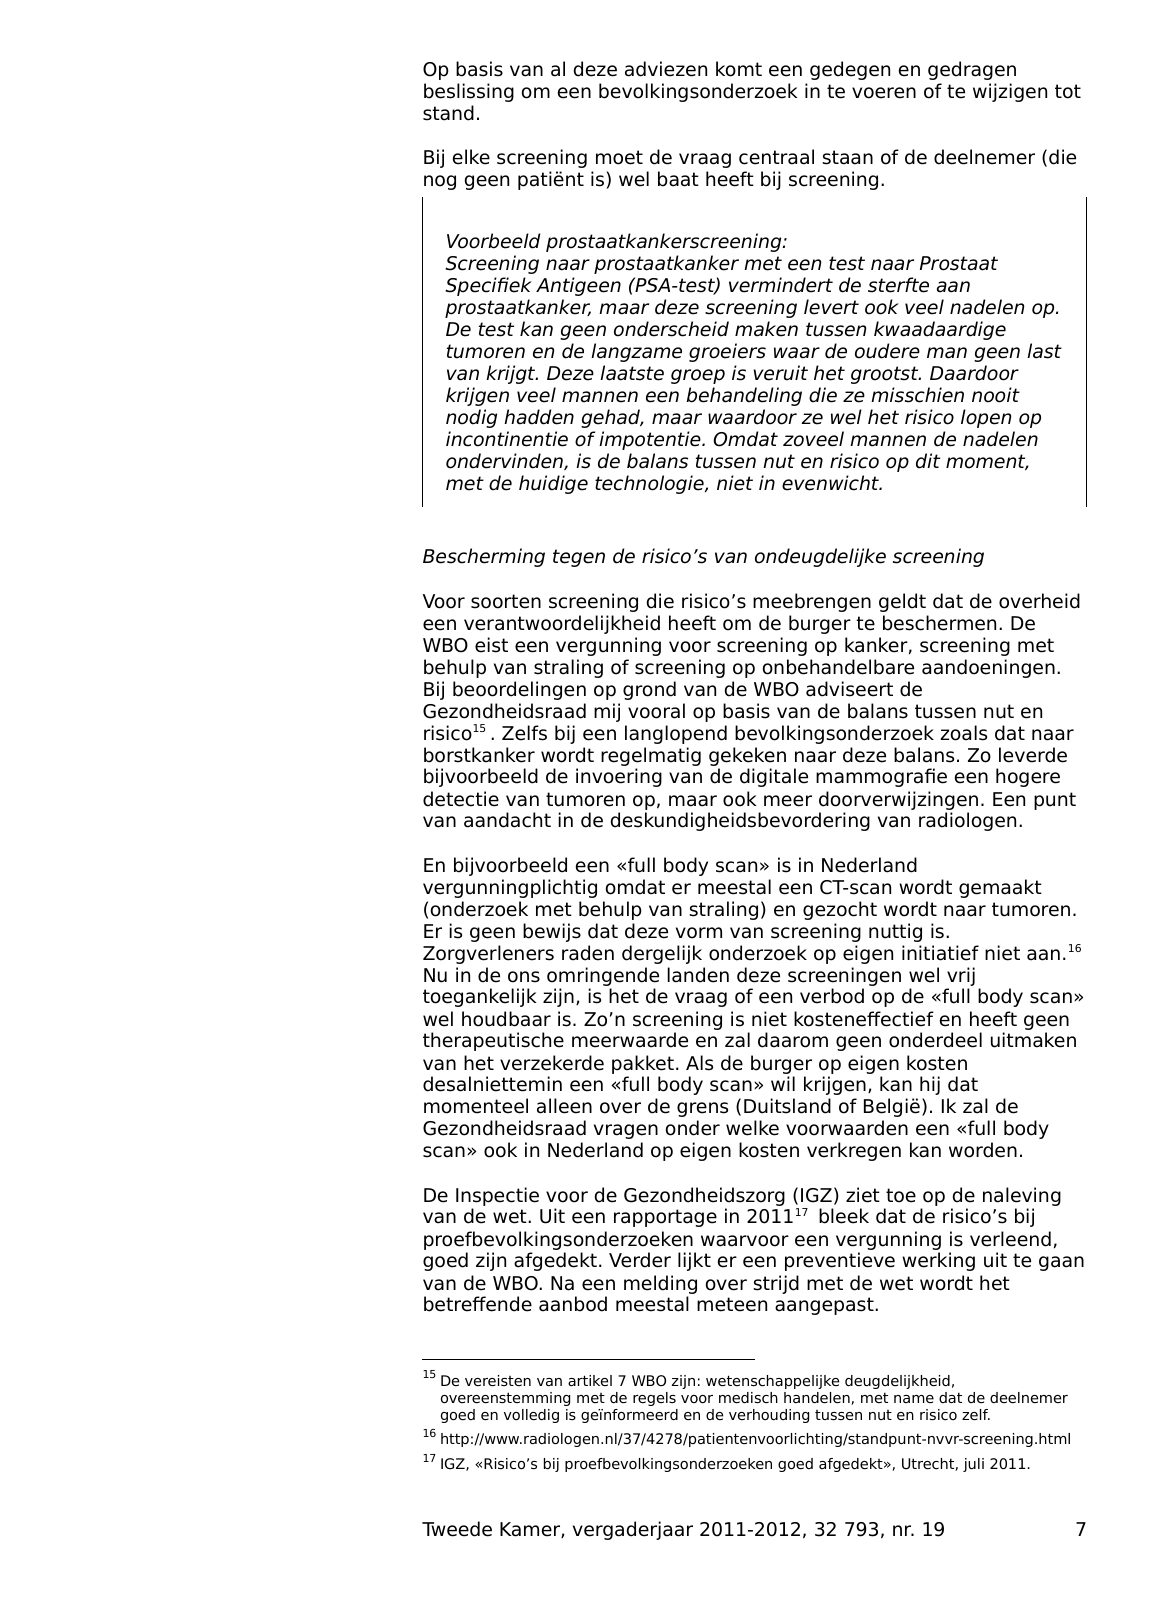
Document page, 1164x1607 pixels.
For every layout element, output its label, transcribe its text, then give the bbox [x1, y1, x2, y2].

text Nu in de ons omringende landen deze screeningen wel vrij toegankelijk zijn, is het de vraag of een verbod op de «full body scan» wel houdbaar is. Zo’n screening is niet kosteneffectief en heeft geen therapeutische meerwaarde en zal daarom geen onderdeel uitmaken van het verzekerde pakket. Als de burger op eigen kosten desalniettemin een «full body scan» wil krijgen, kan hij dat momenteel alleen over de grens (Duitsland of België). Ik zal de Gezondheidsraad vragen onder welke voorwaarden een «full body scan» ook in Nederland op eigen kosten verkregen kan worden. [422, 964, 1087, 1162]
table_header Voorbeeld prostaatkankerscreening: Screening naar prostaatkanker met een test naar Prostaat Specifiek Antigeen (PSA-test) vermindert de sterfte aan prostaatkanker, maar deze screening levert ook veel nadelen op. De test kan geen onderscheid maken tussen kwaadaardige tumoren en de langzame groeiers waar de oudere man geen last van krijgt. Deze laatste groep is veruit het grootst. Daardoor krijgen veel mannen een behandeling die ze misschien nooit nodig hadden gehad, maar waardoor ze wel het risico lopen op incontinentie of impotentie. Omdat zoveel mannen de nadelen ondervinden, is de balans tussen nut en risico op dit moment, met de huidige technologie, niet in evenwicht. [423, 197, 1086, 507]
text De Inspectie voor de Gezondheidszorg (IGZ) ziet toe op de naleving van de wet. Uit een rapportage in 2011 bleek dat de risico’s bij proefbevolkingsonderzoeken waarvoor een vergunning is verleend, goed zijn afgedekt. Verder lijkt er een preventieve werking uit te gaan van de WBO. Na een melding over strijd met de wet wordt het betreffende aanbod meestal meteen aangepast. [422, 1184, 1087, 1316]
subtitle Bescherming tegen de risico’s van ondeugdelijke screening [422, 546, 1087, 568]
text IGZ, «Risico’s bij proefbevolkingsonderzoeken goed afgedekt», Utrecht, juli 2011. [422, 1452, 1087, 1474]
text En bijvoorbeeld een «full body scan» is in Nederland vergunningplichtig omdat er meestal een CT-scan wordt gemaakt (onderzoek met behulp van straling) en gezocht wordt naar tumoren. Er is geen bewijs dat deze vorm van screening nuttig is. Zorgverleners raden dergelijk onderzoek op eigen initiatief niet aan. [422, 854, 1087, 964]
text Op basis van al deze adviezen komt een gedegen en gedragen beslissing om een bevolkingsonderzoek in te voeren of te wijzigen tot stand. [422, 59, 1087, 125]
text Voor soorten screening die risico’s meebrengen geldt dat de overheid een verantwoordelijkheid heeft om de burger te beschermen. De WBO eist een vergunning voor screening op kanker, screening met behulp van straling of screening op onbehandelbare aandoeningen. Bij beoordelingen op grond van de WBO adviseert de Gezondheidsraad mij vooral op basis van de balans tussen nut en risico. Zelfs bij een langlopend bevolkingsonderzoek zoals dat naar borstkanker wordt regelmatig gekeken naar deze balans. Zo leverde bijvoorbeeld de invoering van de digitale mammografie een hogere detectie van tumoren op, maar ook meer doorverwijzingen. Een punt van aandacht in de deskundigheidsbevordering van radiologen. [422, 591, 1087, 832]
text http://www.radiologen.nl/37/4278/patientenvoorlichting/standpunt-nvvr-screening.html [422, 1427, 1087, 1449]
text De vereisten van artikel 7 WBO zijn: wetenschappelijke deugdelijkheid, overeenstemming met de regels voor medisch handelen, met name dat de deelnemer goed en volledig is geïnformeerd en de verhouding tussen nut en risico zelf. [422, 1368, 1087, 1424]
text Bij elke screening moet de vraag centraal staan of de deelnemer (die nog geen patiënt is) wel baat heeft bij screening. [422, 147, 1087, 191]
